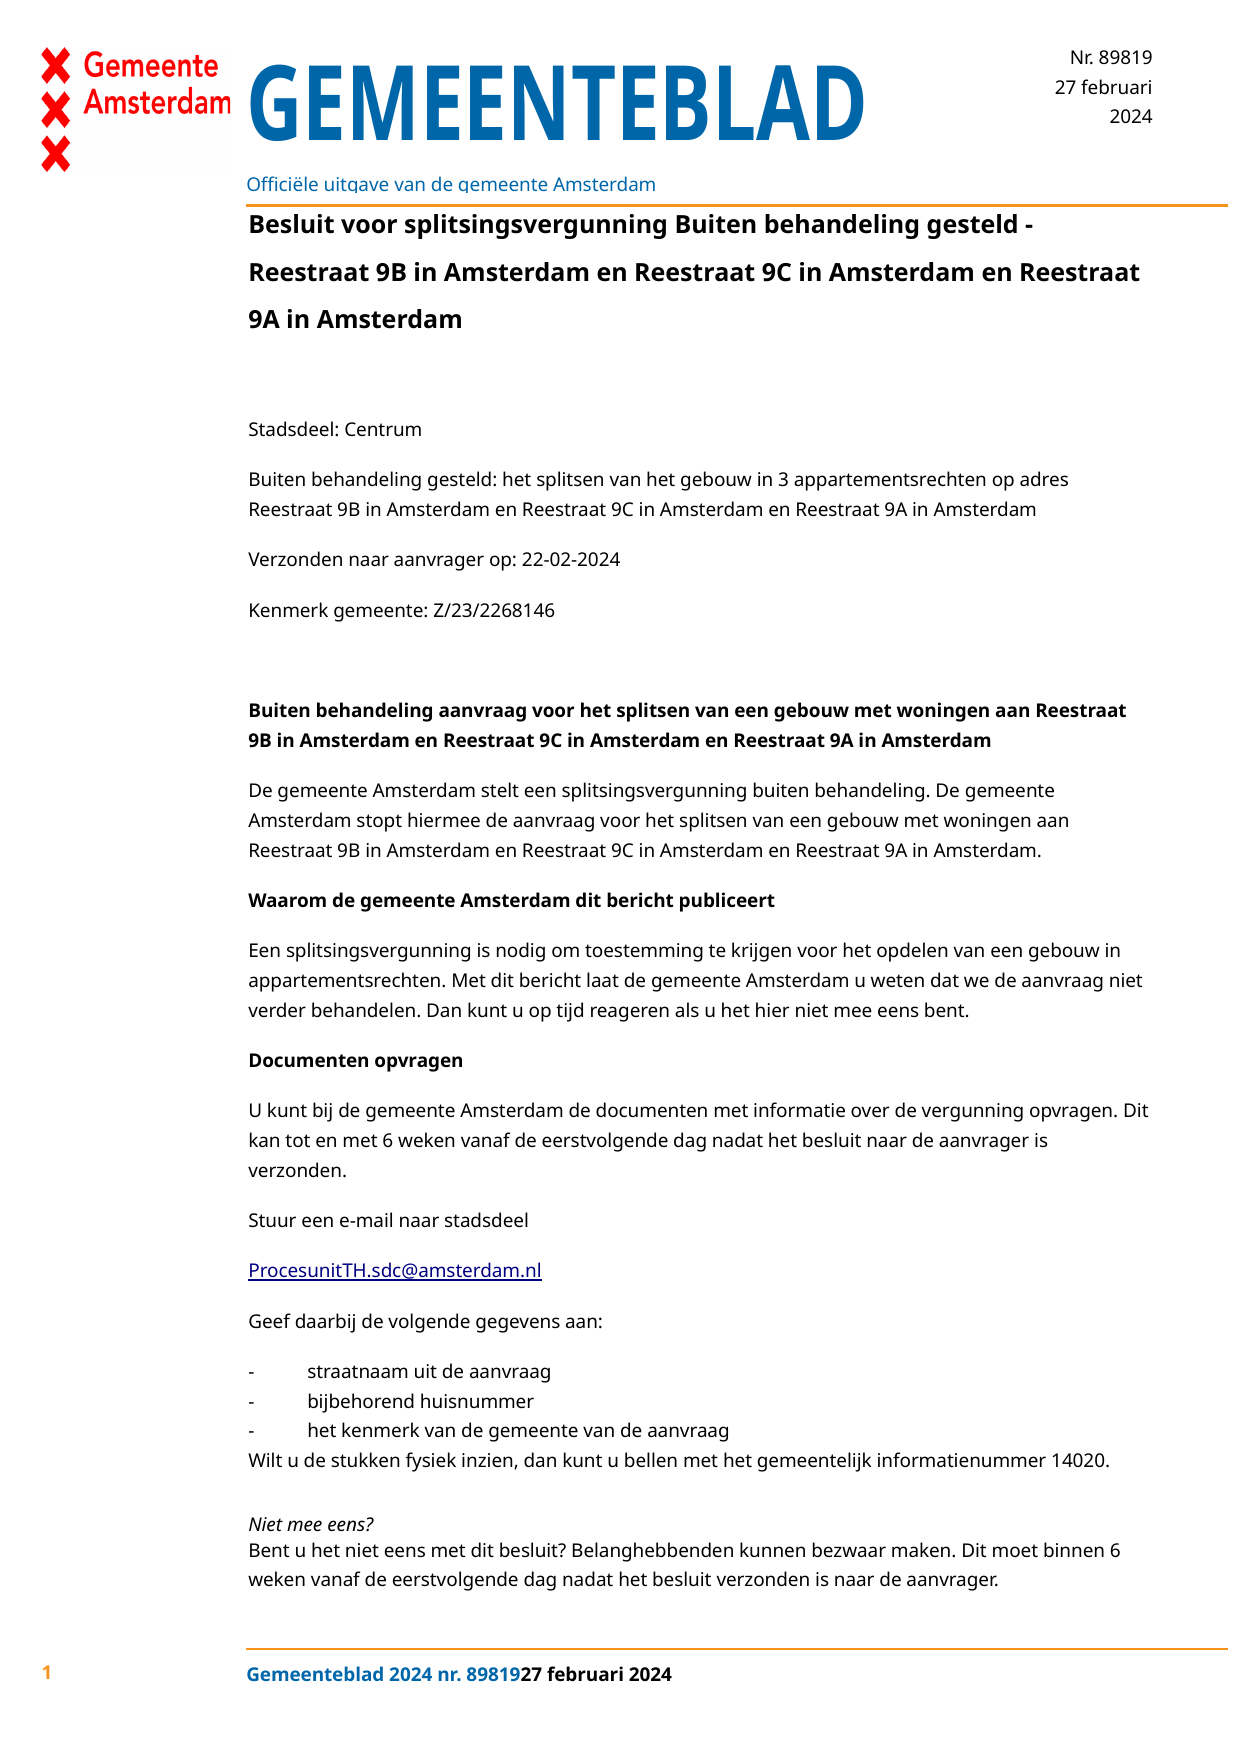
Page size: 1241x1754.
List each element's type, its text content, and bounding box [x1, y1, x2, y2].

text Stuur een e-mail naar stadsdeel [248, 1207, 1152, 1233]
text Buiten behandeling aanvraag voor het splitsen van een gebouw met woningen aan Reestraat 9B in Amsterdam en Reestraat 9C in Amsterdam en Reestraat 9A in Amsterdam [248, 698, 1152, 753]
text Bent u het niet eens met dit besluit? Belanghebbenden kunnen bezwaar maken. Dit moet binnen 6 weken vanaf de eerstvolgende dag nadat het besluit verzonden is naar de aanvrager. [248, 1537, 1152, 1592]
text Niet mee eens? [248, 1511, 1152, 1537]
text De gemeente Amsterdam stelt een splitsingsvergunning buiten behandeling. De gemeente Amsterdam stopt hiermee de aanvraag voor het splitsen van een gebouw met woningen aan Reestraat 9B in Amsterdam en Reestraat 9C in Amsterdam en Reestraat 9A in Amsterdam. [248, 778, 1152, 862]
text Wilt u de stukken fysiek inzien, dan kunt u bellen met het gemeentelijk informatienummer 14020. [248, 1447, 1152, 1473]
text Documenten opvragen [248, 1047, 1152, 1073]
text ProcesunitTH.sdc@amsterdam.nl [248, 1258, 1152, 1283]
list bijbehorend huisnummer [248, 1388, 1152, 1414]
text Waarom de gemeente Amsterdam dit bericht publiceert [248, 887, 1152, 913]
list straatnaam uit de aanvraag [248, 1358, 1152, 1384]
text Kenmerk gemeente: Z/23/2268146 [248, 597, 1152, 622]
text Verzonden naar aanvrager op: 22-02-2024 [248, 546, 1152, 572]
text Stadsdeel: Centrum [248, 416, 1152, 442]
list het kenmerk van de gemeente van de aanvraag [248, 1418, 1152, 1443]
text Buiten behandeling gesteld: het splitsen van het gebouw in 3 appartementsrechten op adres Reestraat 9B in Amsterdam en Reestraat 9C in Amsterdam en Reestraat 9A in Amsterdam [248, 466, 1152, 522]
text U kunt bij de gemeente Amsterdam de documenten met informatie over de vergunning opvragen. Dit kan tot en met 6 weken vanaf de eerstvolgende dag nadat het besluit naar de aanvrager is verzonden. [248, 1098, 1152, 1182]
text Een splitsingsvergunning is nodig om toestemming te krijgen voor het opdelen van een gebouw in appartementsrechten. Met dit bericht laat de gemeente Amsterdam u weten dat we de aanvraag niet verder behandelen. Dan kunt u op tijd reageren als u het hier niet mee eens bent. [248, 938, 1152, 1022]
text Geef daarbij de volgende gegevens aan: [248, 1308, 1152, 1334]
picture [41, 47, 231, 172]
text Besluit voor splitsingsvergunning Buiten behandeling gesteld - Reestraat 9B in Amsterdam en Reestraat 9C in Amsterdam en Reestraat 9A in Amsterdam [248, 207, 1152, 336]
